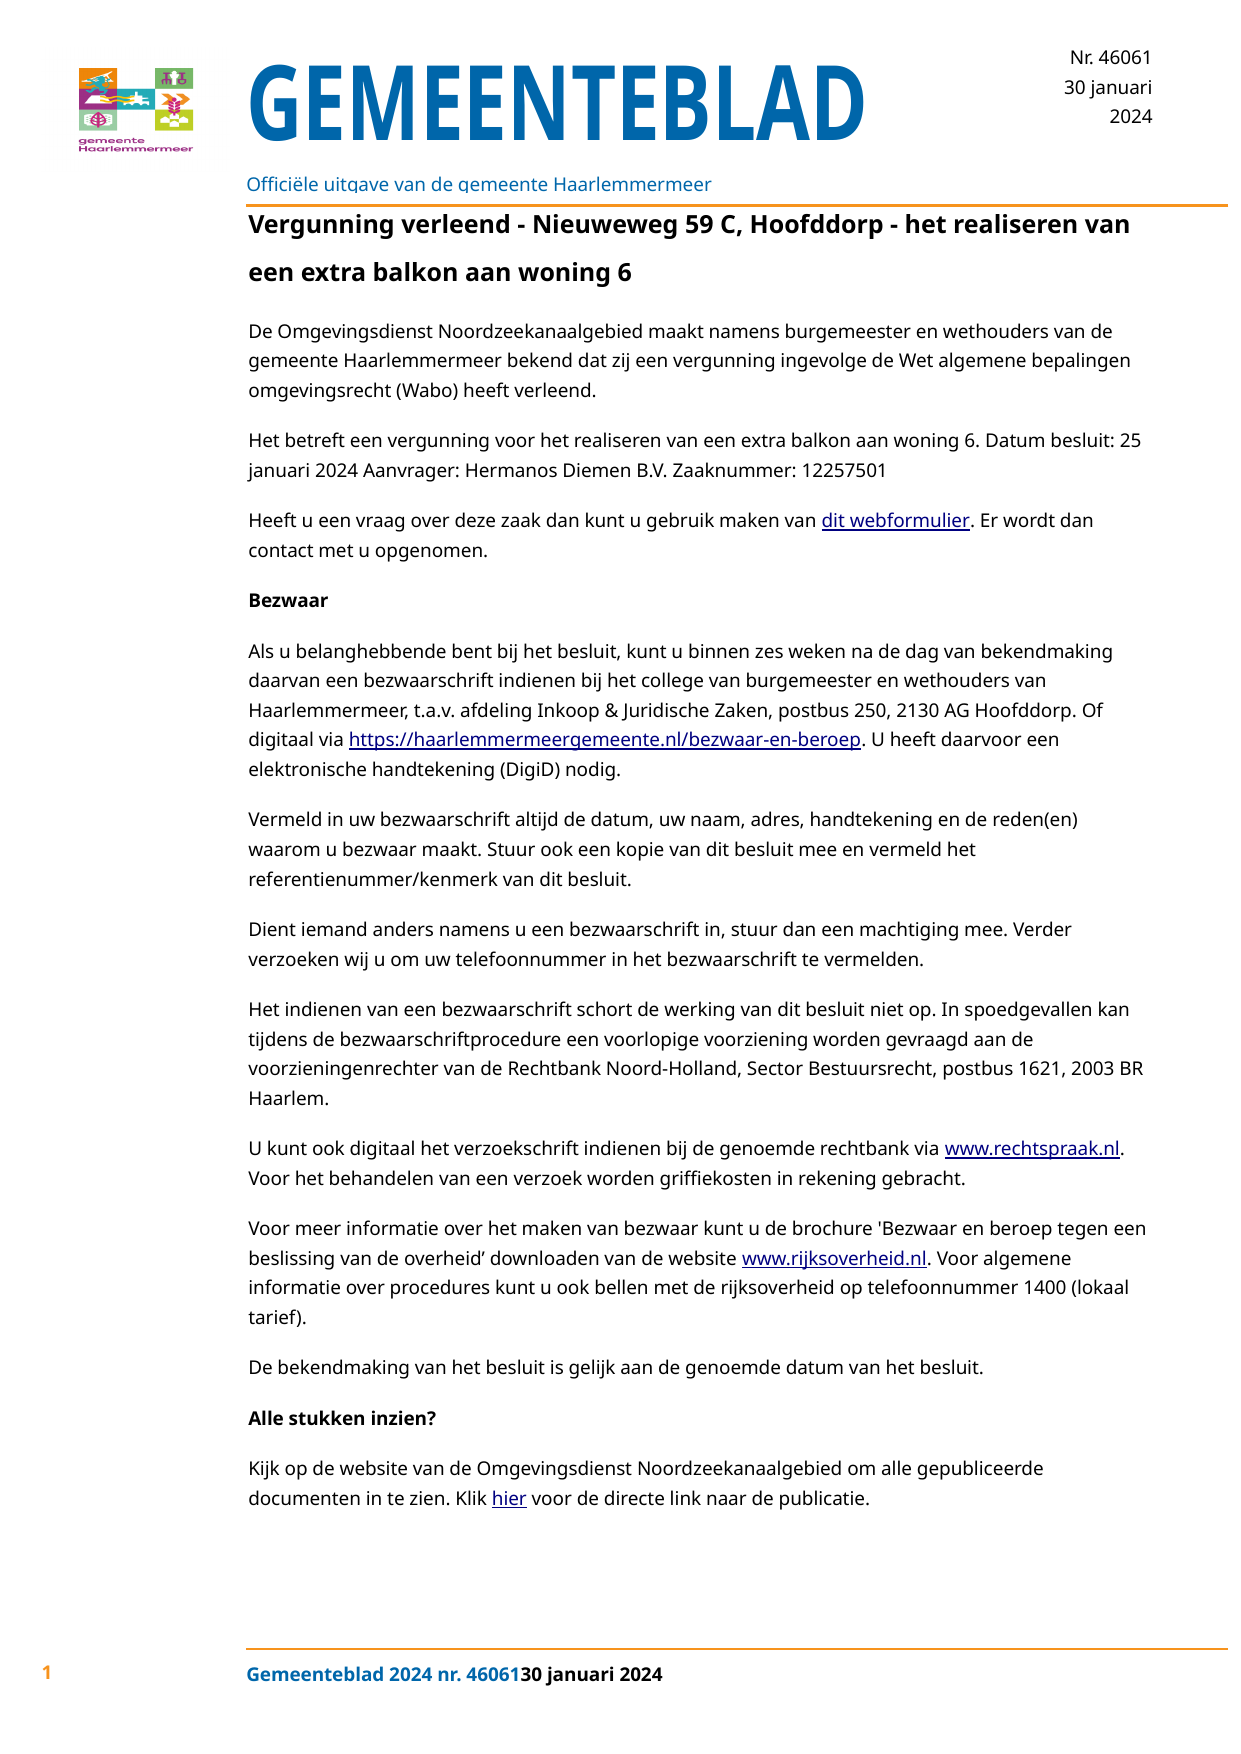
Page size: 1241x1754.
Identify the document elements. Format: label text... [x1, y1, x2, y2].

text Bezwaar [248, 587, 1152, 613]
text De bekendmaking van het besluit is gelijk aan de genoemde datum van het besluit. [248, 1354, 1152, 1380]
picture [41, 47, 231, 172]
text Voor meer informatie over het maken van bezwaar kunt u de brochure 'Bezwaar en beroep tegen een beslissing van de overheid’ downloaden van de website www.rijksoverheid.nl. Voor algemene informatie over procedures kunt u ook bellen met de rijksoverheid op telefoonnummer 1400 (lokaal tarief). [248, 1215, 1152, 1330]
text Dient iemand anders namens u een bezwaarschrift in, stuur dan een machtiging mee. Verder verzoeken wij u om uw telefoonnummer in het bezwaarschrift te vermelden. [248, 916, 1152, 972]
text Vermeld in uw bezwaarschrift altijd de datum, uw naam, adres, handtekening en de reden(en) waarom u bezwaar maakt. Stuur ook een kopie van dit besluit mee en vermeld het referentienummer/kenmerk van dit besluit. [248, 807, 1152, 892]
text Het indienen van een bezwaarschrift schort de werking van dit besluit niet op. In spoedgevallen kan tijdens de bezwaarschriftprocedure een voorlopige voorziening worden gevraagd aan de voorzieningenrechter van de Rechtbank Noord-Holland, Sector Bestuursrecht, postbus 1621, 2003 BR Haarlem. [248, 996, 1152, 1111]
text Alle stukken inzien? [248, 1405, 1152, 1431]
text De Omgevingsdienst Noordzeekanaalgebied maakt namens burgemeester en wethouders van de gemeente Haarlemmermeer bekend dat zij een vergunning ingevolge de Wet algemene bepalingen omgevingsrecht (Wabo) heeft verleend. [248, 318, 1152, 403]
text U kunt ook digitaal het verzoekschrift indienen bij de genoemde rechtbank via www.rechtspraak.nl. Voor het behandelen van een verzoek worden griffiekosten in rekening gebracht. [248, 1135, 1152, 1191]
text Kijk op de website van de Omgevingsdienst Noordzeekanaalgebied om alle gepubliceerde documenten in te zien. Klik hier voor de directe link naar de publicatie. [248, 1455, 1152, 1511]
text Als u belanghebbende bent bij het besluit, kunt u binnen zes weken na de dag van bekendmaking daarvan een bezwaarschrift indienen bij het college van burgemeester en wethouders van Haarlemmermeer, t.a.v. afdeling Inkoop & Juridische Zaken, postbus 250, 2130 AG Hoofddorp. Of digitaal via https://haarlemmermeergemeente.nl/bezwaar-en-beroep. U heeft daarvoor een elektronische handtekening (DigiD) nodig. [248, 638, 1152, 782]
text Het betreft een vergunning voor het realiseren van een extra balkon aan woning 6. Datum besluit: 25 januari 2024 Aanvrager: Hermanos Diemen B.V. Zaaknummer: 12257501 [248, 427, 1152, 483]
text Vergunning verleend - Nieuweweg 59 C, Hoofddorp - het realiseren van een extra balkon aan woning 6 [248, 207, 1152, 288]
text Heeft u een vraag over deze zaak dan kunt u gebruik maken van dit webformulier. Er wordt dan contact met u opgenomen. [248, 507, 1152, 563]
